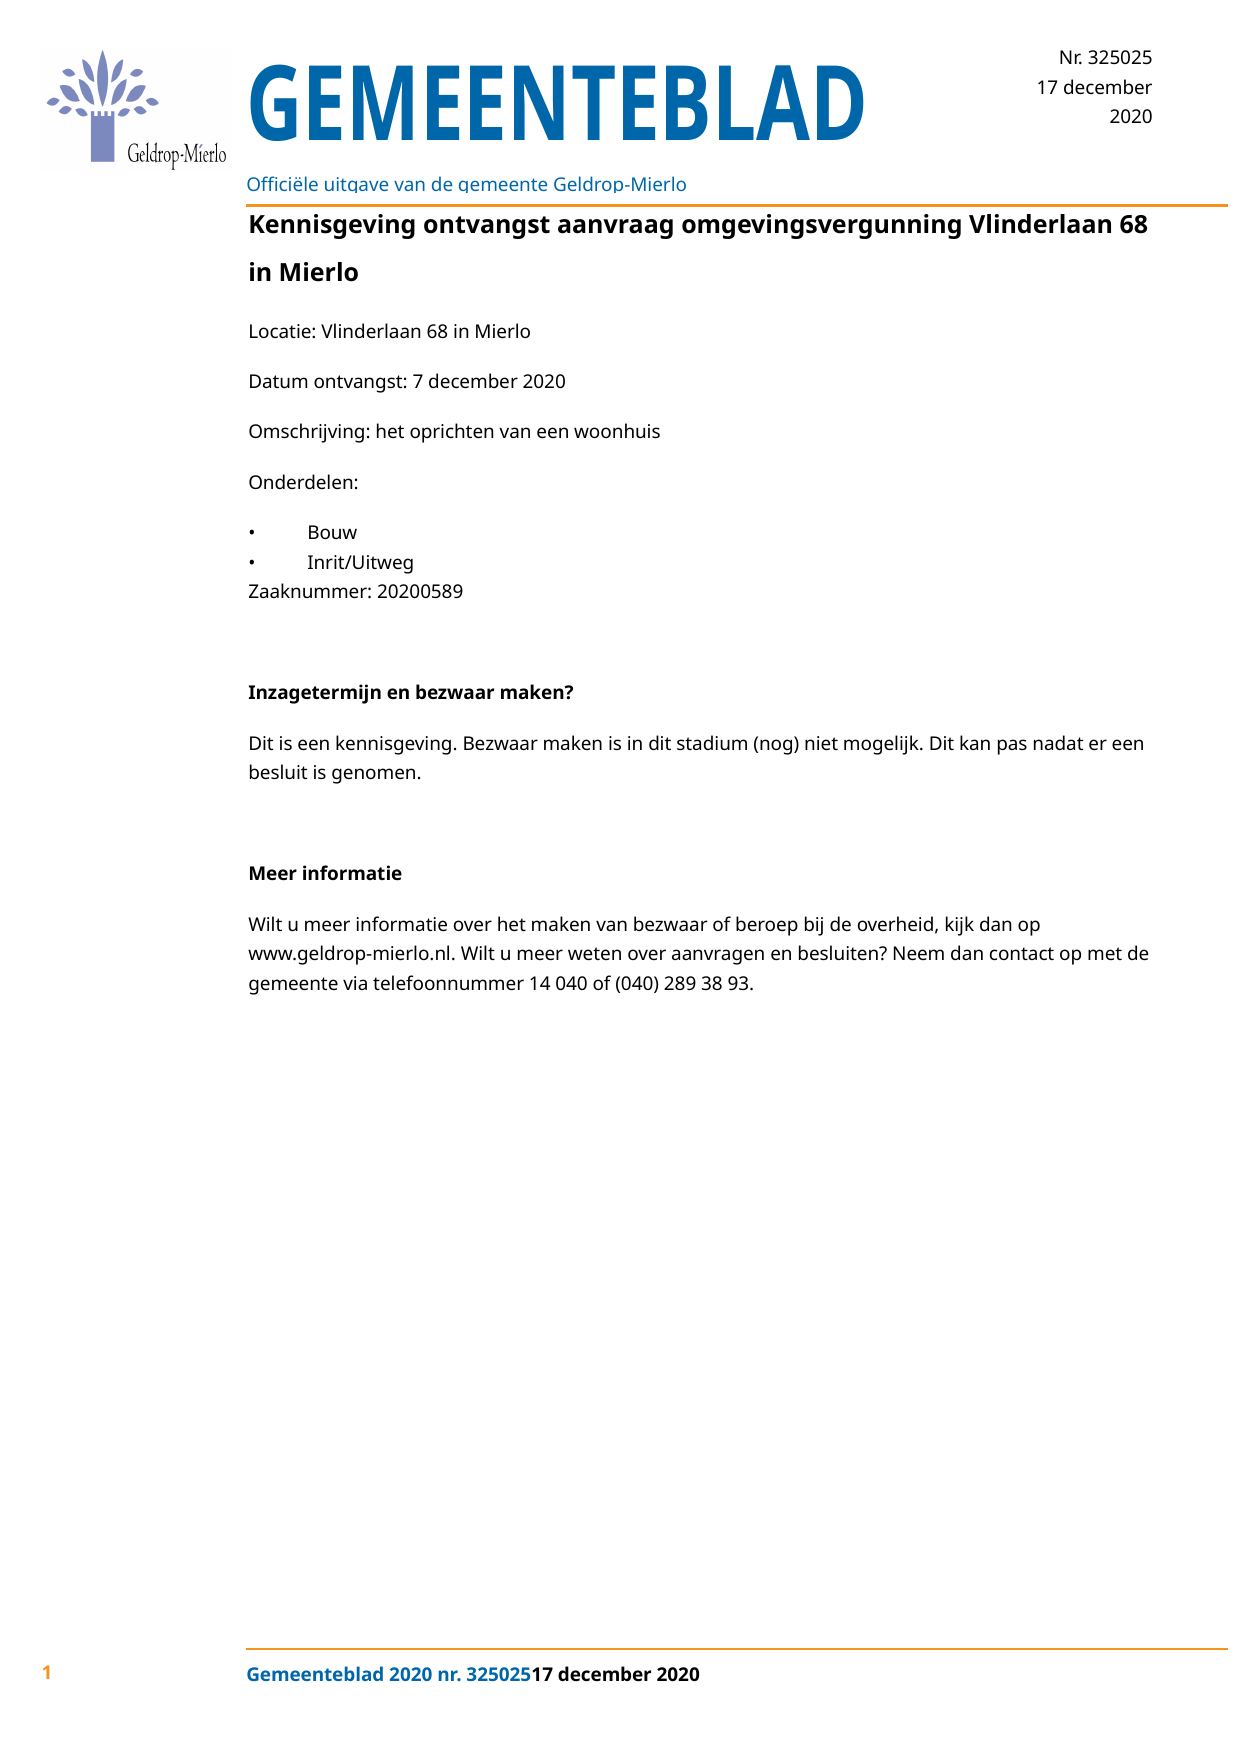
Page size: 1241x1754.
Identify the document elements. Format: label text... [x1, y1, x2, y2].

text Omschrijving: het oprichten van een woonhuis [248, 419, 1152, 444]
text Meer informatie [248, 860, 1152, 886]
picture [41, 47, 231, 172]
text Inzagetermijn en bezwaar maken? [248, 679, 1152, 705]
text Datum ontvangst: 7 december 2020 [248, 368, 1152, 394]
text Kennisgeving ontvangst aanvraag omgevingsvergunning Vlinderlaan 68 in Mierlo [248, 207, 1152, 288]
list Inrit/Uitweg [248, 549, 1152, 575]
text Dit is een kennisgeving. Bezwaar maken is in dit stadium (nog) niet mogelijk. Dit kan pas nadat er een besluit is genomen. [248, 730, 1152, 785]
text Onderdelen: [248, 469, 1152, 495]
list Bouw [248, 519, 1152, 545]
text Wilt u meer informatie over het maken van bezwaar of beroep bij de overheid, kijk dan op www.geldrop-mierlo.nl. Wilt u meer weten over aanvragen en besluiten? Neem dan contact op met de gemeente via telefoonnummer 14 040 of (040) 289 38 93. [248, 911, 1152, 996]
text Locatie: Vlinderlaan 68 in Mierlo [248, 318, 1152, 344]
text Zaaknummer: 20200589 [248, 579, 1152, 604]
